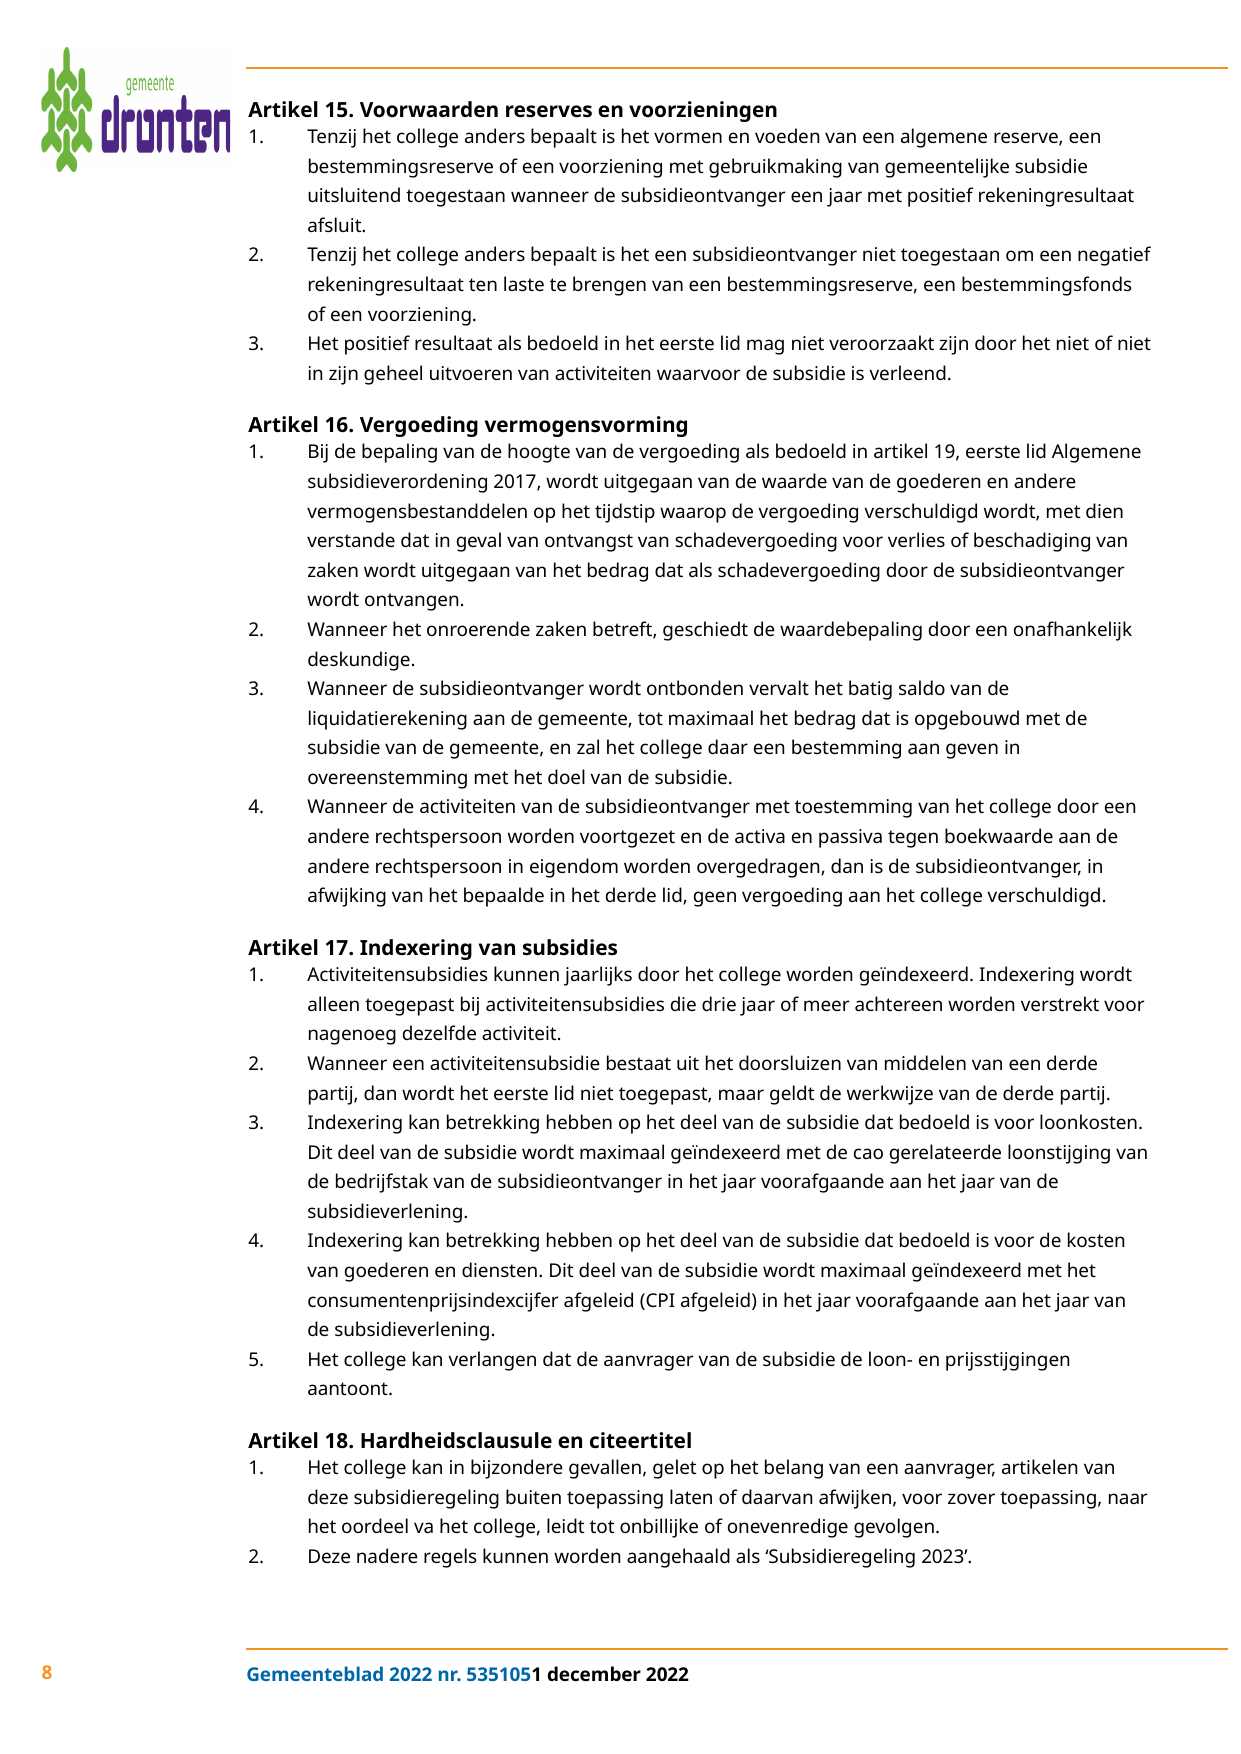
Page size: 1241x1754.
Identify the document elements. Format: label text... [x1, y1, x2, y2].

list Wanneer een activiteitensubsidie bestaat uit het doorsluizen van middelen van een derde partij, dan wordt het eerste lid niet toegepast, maar geldt de werkwijze van de derde partij. [248, 1050, 1152, 1105]
list Het college kan in bijzondere gevallen, gelet op het belang van een aanvrager, artikelen van deze subsidieregeling buiten toepassing laten of daarvan afwijken, voor zover toepassing, naar het oordeel va het college, leidt tot onbillijke of onevenredige gevolgen. [248, 1454, 1152, 1539]
list Bij de bepaling van de hoogte van de vergoeding als bedoeld in artikel 19, eerste lid Algemene subsidieverordening 2017, wordt uitgegaan van de waarde van de goederen en andere vermogensbestanddelen op het tijdstip waarop de vergoeding verschuldigd wordt, met dien verstande dat in geval van ontvangst van schadevergoeding voor verlies of beschadiging van zaken wordt uitgegaan van het bedrag dat als schadevergoeding door de subsidieontvanger wordt ontvangen. [248, 439, 1152, 612]
list Wanneer de activiteiten van de subsidieontvanger met toestemming van het college door een andere rechtspersoon worden voortgezet en de activa en passiva tegen boekwaarde aan de andere rechtspersoon in eigendom worden overgedragen, dan is de subsidieontvanger, in afwijking van het bepaalde in het derde lid, geen vergoeding aan het college verschuldigd. [248, 794, 1152, 908]
list Indexering kan betrekking hebben op het deel van de subsidie dat bedoeld is voor loonkosten. Dit deel van de subsidie wordt maximaal geïndexeerd met de cao gerelateerde loonstijging van de bedrijfstak van de subsidieontvanger in het jaar voorafgaande aan het jaar van de subsidieverlening. [248, 1109, 1152, 1224]
list Tenzij het college anders bepaalt is het een subsidieontvanger niet toegestaan om een negatief rekeningresultaat ten laste te brengen van een bestemmingsreserve, een bestemmingsfonds of een voorziening. [248, 242, 1152, 326]
text Artikel 17. Indexering van subsidies [248, 933, 1152, 961]
list Wanneer het onroerende zaken betreft, geschiedt de waardebepaling door een onafhankelijk deskundige. [248, 616, 1152, 672]
text Artikel 18. Hardheidsclausule en citeertitel [248, 1426, 1152, 1454]
list Activiteitensubsidies kunnen jaarlijks door het college worden geïndexeerd. Indexering wordt alleen toegepast bij activiteitensubsidies die drie jaar of meer achtereen worden verstrekt voor nagenoeg dezelfde activiteit. [248, 961, 1152, 1046]
list Deze nadere regels kunnen worden aangehaald als ‘Subsidieregeling 2023’. [248, 1543, 1152, 1569]
picture [41, 47, 231, 172]
list Het college kan verlangen dat de aanvrager van de subsidie de loon- en prijsstijgingen aantoont. [248, 1346, 1152, 1401]
list Tenzij het college anders bepaalt is het vormen en voeden van een algemene reserve, een bestemmingsreserve of een voorziening met gebruikmaking van gemeentelijke subsidie uitsluitend toegestaan wanneer de subsidieontvanger een jaar met positief rekeningresultaat afsluit. [248, 123, 1152, 238]
list Wanneer de subsidieontvanger wordt ontbonden vervalt het batig saldo van de liquidatierekening aan de gemeente, tot maximaal het bedrag dat is opgebouwd met de subsidie van de gemeente, en zal het college daar een bestemming aan geven in overeenstemming met het doel van de subsidie. [248, 675, 1152, 790]
text Artikel 16. Vergoeding vermogensvorming [248, 410, 1152, 439]
list Het positief resultaat als bedoeld in het eerste lid mag niet veroorzaakt zijn door het niet of niet in zijn geheel uitvoeren van activiteiten waarvoor de subsidie is verleend. [248, 330, 1152, 386]
list Indexering kan betrekking hebben op het deel van de subsidie dat bedoeld is voor de kosten van goederen en diensten. Dit deel van de subsidie wordt maximaal geïndexeerd met het consumentenprijsindexcijfer afgeleid (CPI afgeleid) in het jaar voorafgaande aan het jaar van de subsidieverlening. [248, 1228, 1152, 1342]
text Artikel 15. Voorwaarden reserves en voorzieningen [248, 95, 1152, 123]
